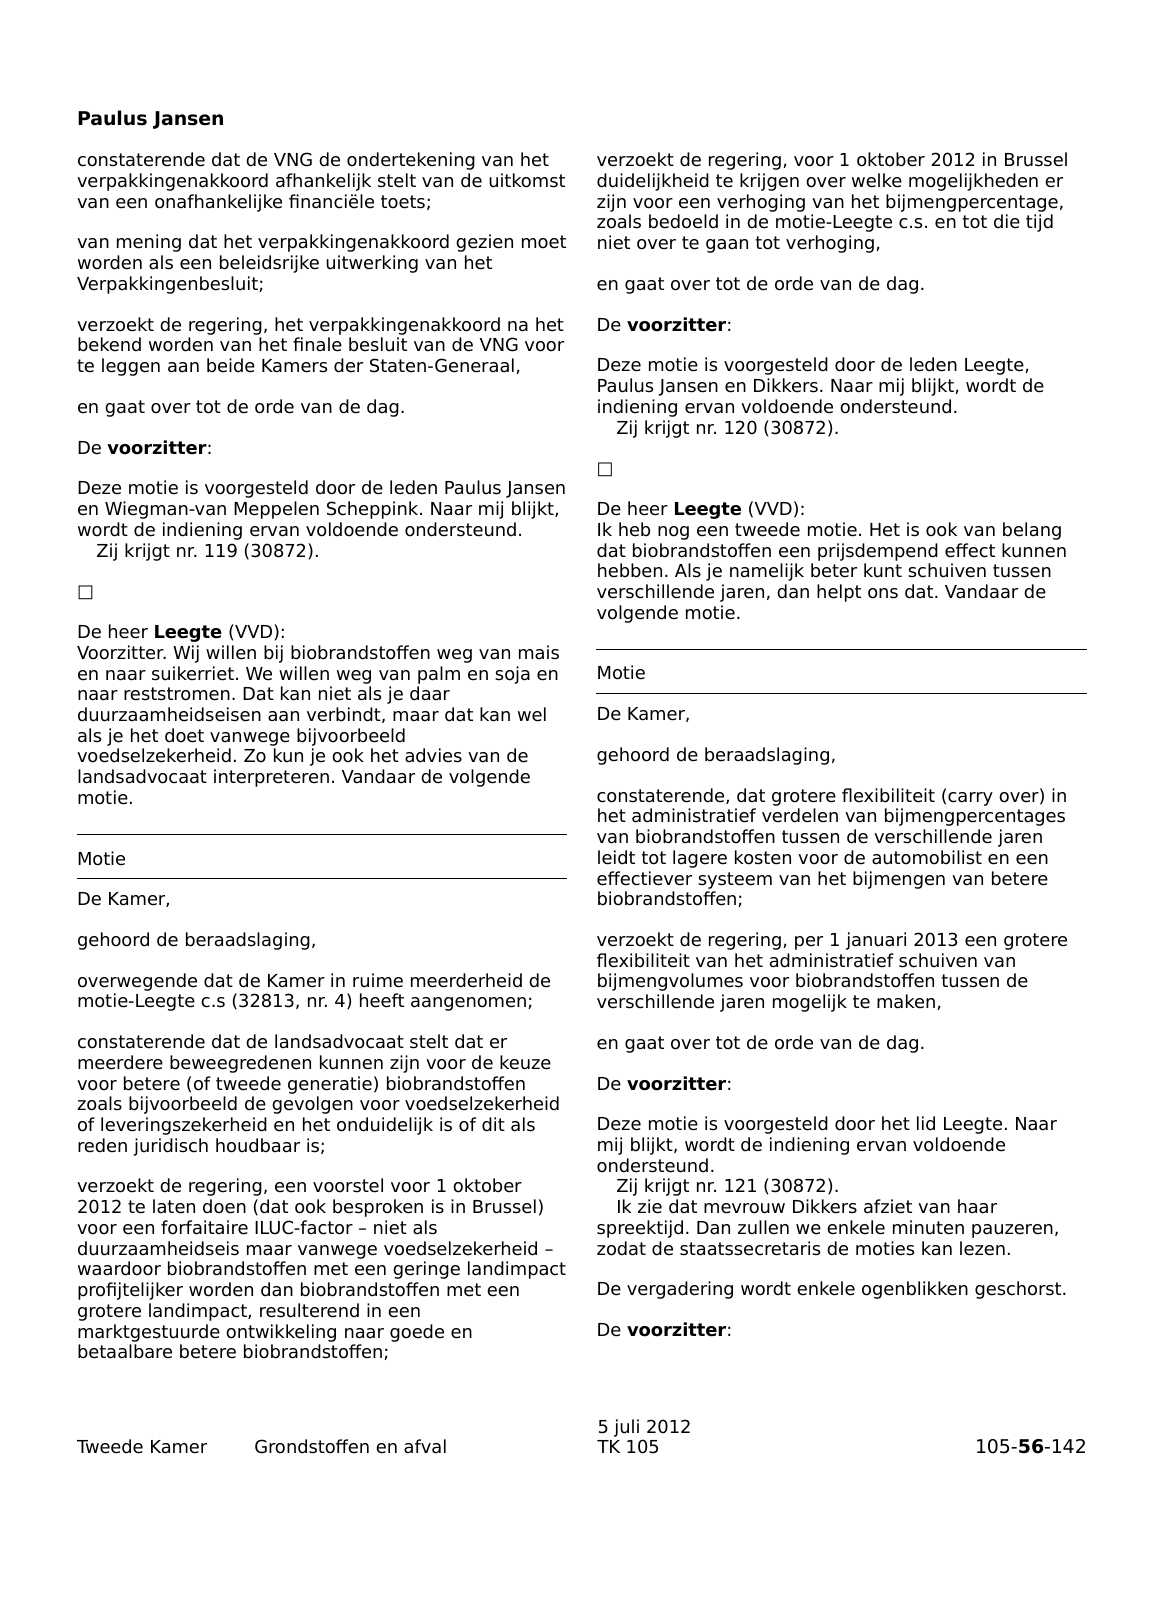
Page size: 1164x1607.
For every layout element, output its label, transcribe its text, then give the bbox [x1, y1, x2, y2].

text De vergadering wordt enkele ogenblikken geschorst. [596, 1279, 1087, 1300]
text Deze motie is voorgesteld door het lid Leegte. Naar mij blijkt, wordt de indiening ervan voldoende ondersteund. [596, 1114, 1087, 1176]
text en gaat over tot de orde van de dag. [596, 274, 1087, 294]
text De heer Leegte (VVD): [596, 499, 1087, 520]
text Zij krijgt nr. 119 (30872). [77, 540, 567, 561]
text verzoekt de regering, voor 1 oktober 2012 in Brussel duidelijkheid te krijgen over welke mogelijkheden er zijn voor een verhoging van het bijmengpercentage, zoals bedoeld in de motie-Leegte c.s. en tot die tijd niet over te gaan tot verhoging, [596, 150, 1087, 254]
text constaterende dat de landsadvocaat stelt dat er meerdere beweegredenen kunnen zijn voor de keuze voor betere (of tweede generatie) biobrandstoffen zoals bijvoorbeeld de gevolgen voor voedselzekerheid of leveringszekerheid en het onduidelijk is of dit als reden juridisch houdbaar is; [77, 1032, 567, 1156]
text Motie [596, 663, 1087, 684]
text verzoekt de regering, het verpakkingenakkoord na het bekend worden van het finale besluit van de VNG voor te leggen aan beide Kamers der Staten-Generaal, [77, 314, 567, 377]
text Ik heb nog een tweede motie. Het is ook van belang dat biobrandstoffen een prijsdempend effect kunnen hebben. Als je namelijk beter kunt schuiven tussen verschillende jaren, dan helpt ons dat. Vandaar de volgende motie. [596, 520, 1087, 623]
text Motie [77, 848, 567, 869]
text gehoord de beraadslaging, [77, 930, 567, 951]
text en gaat over tot de orde van de dag. [77, 397, 567, 417]
text De voorzitter: [596, 1073, 1087, 1094]
text Zij krijgt nr. 121 (30872). [596, 1176, 1087, 1197]
text Deze motie is voorgesteld door de leden Paulus Jansen en Wiegman-van Meppelen Scheppink. Naar mij blijkt, wordt de indiening ervan voldoende ondersteund. [77, 478, 567, 540]
text van mening dat het verpakkingenakkoord gezien moet worden als een beleidsrijke uitwerking van het Verpakkingenbesluit; [77, 232, 567, 294]
text verzoekt de regering, een voorstel voor 1 oktober 2012 te laten doen (dat ook besproken is in Brussel) voor een forfaitaire ILUC-factor – niet als duurzaamheidseis maar vanwege voedselzekerheid – waardoor biobrandstoffen met een geringe landimpact profijtelijker worden dan biobrandstoffen met een grotere landimpact, resulterend in een marktgestuurde ontwikkeling naar goede en betaalbare betere biobrandstoffen; [77, 1176, 567, 1363]
text Zij krijgt nr. 120 (30872). [596, 417, 1087, 438]
text en gaat over tot de orde van de dag. [596, 1033, 1087, 1053]
text De voorzitter: [596, 1320, 1087, 1341]
text Ik zie dat mevrouw Dikkers afziet van haar spreektijd. Dan zullen we enkele minuten pauzeren, zodat de staatssecretaris de moties kan lezen. [596, 1197, 1087, 1259]
text gehoord de beraadslaging, [596, 745, 1087, 765]
text Voorzitter. Wij willen bij biobrandstoffen weg van mais en naar suikerriet. We willen weg van palm en soja en naar reststromen. Dat kan niet als je daar duurzaamheidseisen aan verbindt, maar dat kan wel als je het doet vanwege bijvoorbeeld voedselzekerheid. Zo kun je ook het advies van de landsadvocaat interpreteren. Vandaar de volgende motie. [77, 643, 567, 808]
text Deze motie is voorgesteld door de leden Leegte, Paulus Jansen en Dikkers. Naar mij blijkt, wordt de indiening ervan voldoende ondersteund. [596, 355, 1087, 417]
text De voorzitter: [77, 437, 567, 458]
text De Kamer, [596, 704, 1087, 725]
text verzoekt de regering, per 1 januari 2013 een grotere flexibiliteit van het administratief schuiven van bijmengvolumes voor biobrandstoffen tussen de verschillende jaren mogelijk te maken, [596, 930, 1087, 1013]
text constaterende, dat grotere flexibiliteit (carry over) in het administratief verdelen van bijmengpercentages van biobrandstoffen tussen de verschillende jaren leidt tot lagere kosten voor de automobilist en een effectiever systeem van het bijmengen van betere biobrandstoffen; [596, 785, 1087, 910]
text overwegende dat de Kamer in ruime meerderheid de motie-Leegte c.s (32813, nr. 4) heeft aangenomen; [77, 971, 567, 1012]
text □ [77, 581, 567, 602]
text constaterende dat de VNG de ondertekening van het verpakkingenakkoord afhankelijk stelt van de uitkomst van een onafhankelijke financiële toets; [77, 150, 567, 212]
text De voorzitter: [596, 314, 1087, 335]
text De heer Leegte (VVD): [77, 622, 567, 643]
text □ [596, 458, 1087, 479]
text De Kamer, [77, 889, 567, 910]
